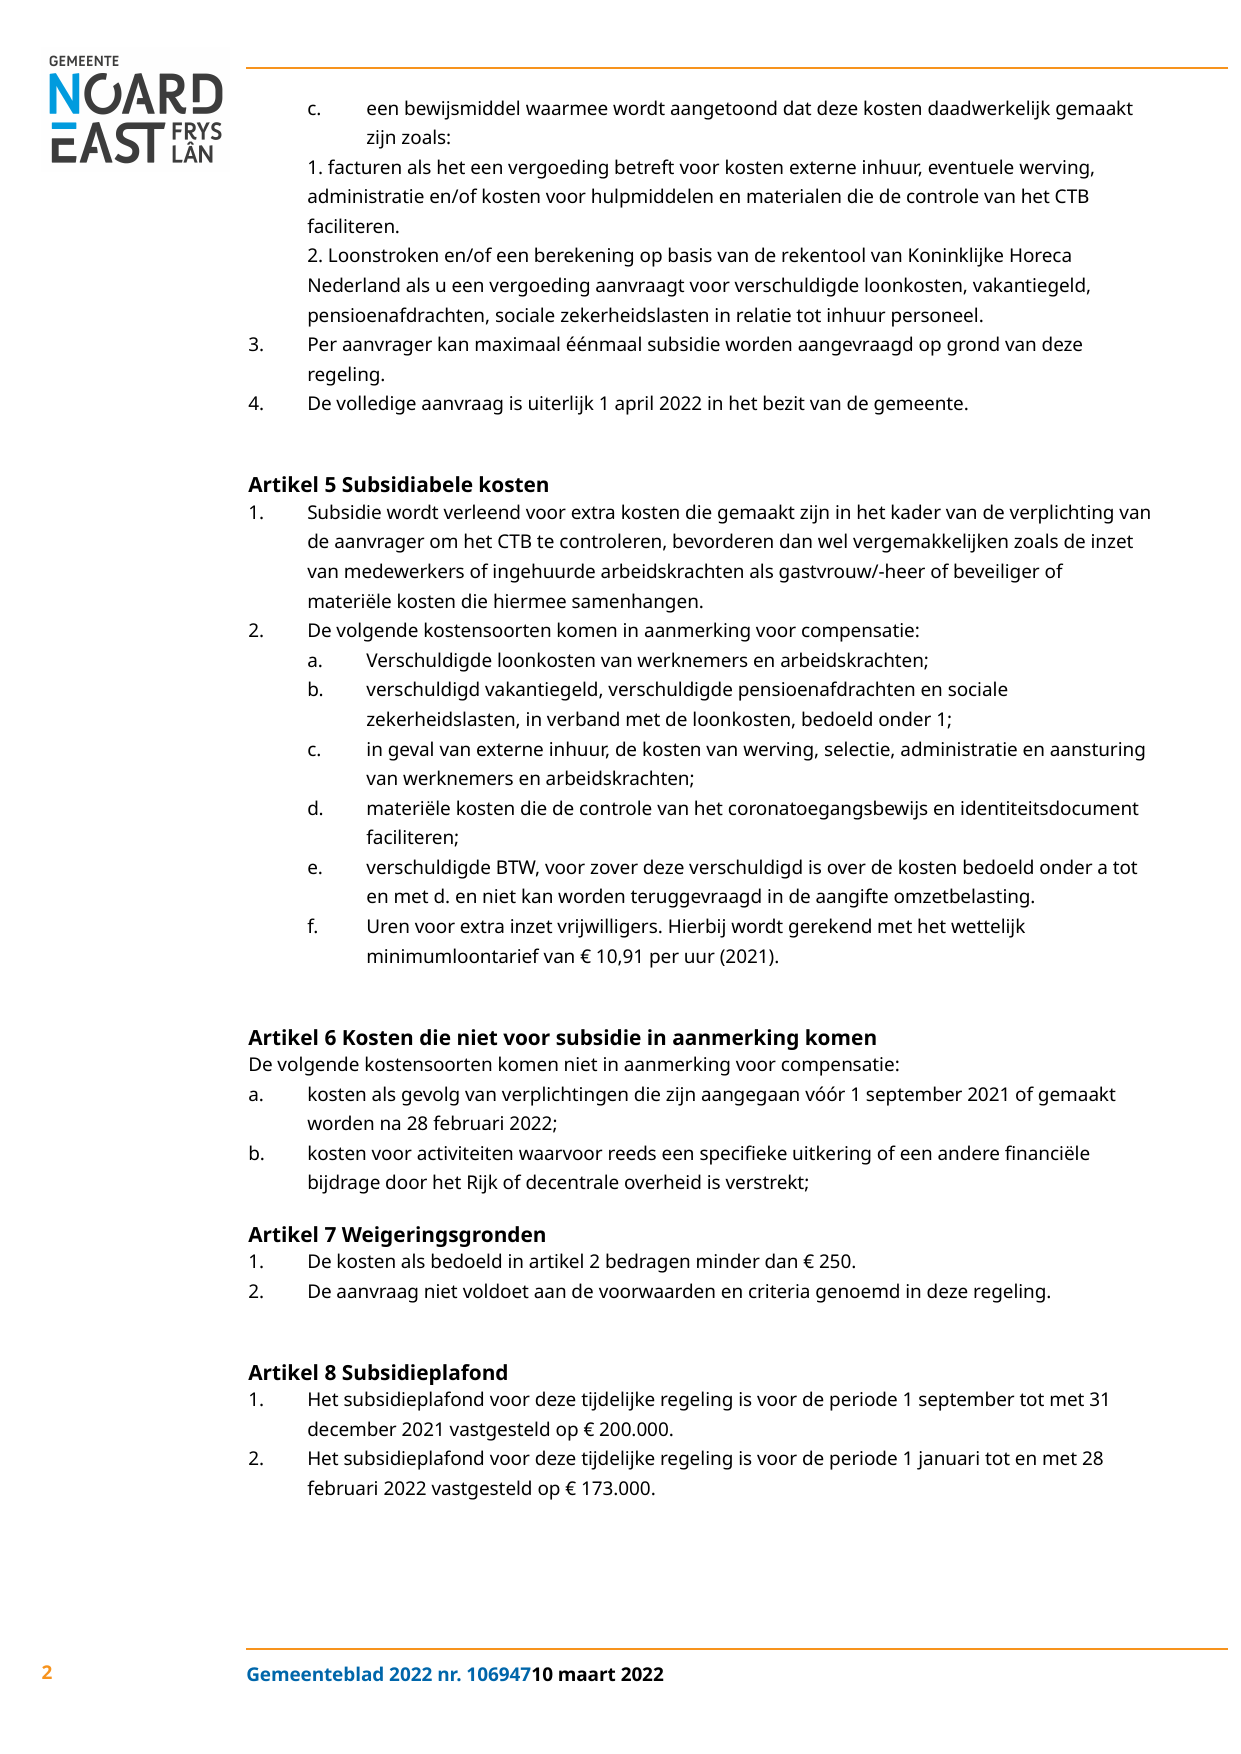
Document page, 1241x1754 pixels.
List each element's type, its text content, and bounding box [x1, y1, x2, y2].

list De volgende kostensoorten komen in aanmerking voor compensatie: [248, 617, 1152, 643]
list Uren voor extra inzet vrijwilligers. Hierbij wordt gerekend met het wettelijk minimumloontarief van € 10,91 per uur (2021). [307, 913, 1152, 968]
list regeling. [248, 361, 1152, 387]
list kosten als gevolg van verplichtingen die zijn aangegaan vóór 1 september 2021 of gemaakt worden na 28 februari 2022; [248, 1081, 1152, 1136]
list materiële kosten die de controle van het coronatoegangsbewijs en identiteitsdocument faciliteren; [307, 795, 1152, 850]
list De kosten als bedoeld in artikel 2 bedragen minder dan € 250. [248, 1248, 1152, 1274]
picture [41, 47, 231, 172]
list een bewijsmiddel waarmee wordt aangetoond dat deze kosten daadwerkelijk gemaakt zijn zoals: [307, 95, 1152, 150]
text Artikel 5 Subsidiabele kosten [248, 471, 1152, 499]
list in geval van externe inhuur, de kosten van werving, selectie, administratie en aansturing van werknemers en arbeidskrachten; [307, 736, 1152, 791]
list Subsidie wordt verleend voor extra kosten die gemaakt zijn in het kader van de verplichting van de aanvrager om het CTB te controleren, bevorderen dan wel vergemakkelijken zoals de inzet van medewerkers of ingehuurde arbeidskrachten als gastvrouw/-heer of beveiliger of materiële kosten die hiermee samenhangen. [248, 499, 1152, 613]
text De volgende kostensoorten komen niet in aanmerking voor compensatie: [248, 1051, 1152, 1077]
list Verschuldigde loonkosten van werknemers en arbeidskrachten; [307, 647, 1152, 673]
list De aanvraag niet voldoet aan de voorwaarden en criteria genoemd in deze regeling. [248, 1278, 1152, 1304]
list 2. Loonstroken en/of een berekening op basis van de rekentool van Koninklijke Horeca Nederland als u een vergoeding aanvraagt voor verschuldigde loonkosten, vakantiegeld, pensioenafdrachten, sociale zekerheidslasten in relatie tot inhuur personeel. [248, 243, 1152, 328]
list Het subsidieplafond voor deze tijdelijke regeling is voor de periode 1 januari tot en met 28 februari 2022 vastgesteld op € 173.000. [248, 1446, 1152, 1501]
list De volledige aanvraag is uiterlijk 1 april 2022 in het bezit van de gemeente. [248, 391, 1152, 416]
text Artikel 7 Weigeringsgronden [248, 1220, 1152, 1248]
text Artikel 8 Subsidieplafond [248, 1358, 1152, 1386]
list Het subsidieplafond voor deze tijdelijke regeling is voor de periode 1 september tot met 31 december 2021 vastgesteld op € 200.000. [248, 1386, 1152, 1442]
list 1. facturen als het een vergoeding betreft voor kosten externe inhuur, eventuele werving, administratie en/of kosten voor hulpmiddelen en materialen die de controle van het CTB faciliteren. [248, 154, 1152, 239]
text Artikel 6 Kosten die niet voor subsidie in aanmerking komen [248, 1023, 1152, 1051]
list Per aanvrager kan maximaal éénmaal subsidie worden aangevraagd op grond van deze [248, 331, 1152, 357]
list verschuldigd vakantiegeld, verschuldigde pensioenafdrachten en sociale zekerheidslasten, in verband met de loonkosten, bedoeld onder 1; [307, 677, 1152, 732]
list verschuldigde BTW, voor zover deze verschuldigd is over de kosten bedoeld onder a tot en met d. en niet kan worden teruggevraagd in de aangifte omzetbelasting. [307, 854, 1152, 909]
list kosten voor activiteiten waarvoor reeds een specifieke uitkering of een andere financiële bijdrage door het Rijk of decentrale overheid is verstrekt; [248, 1140, 1152, 1195]
